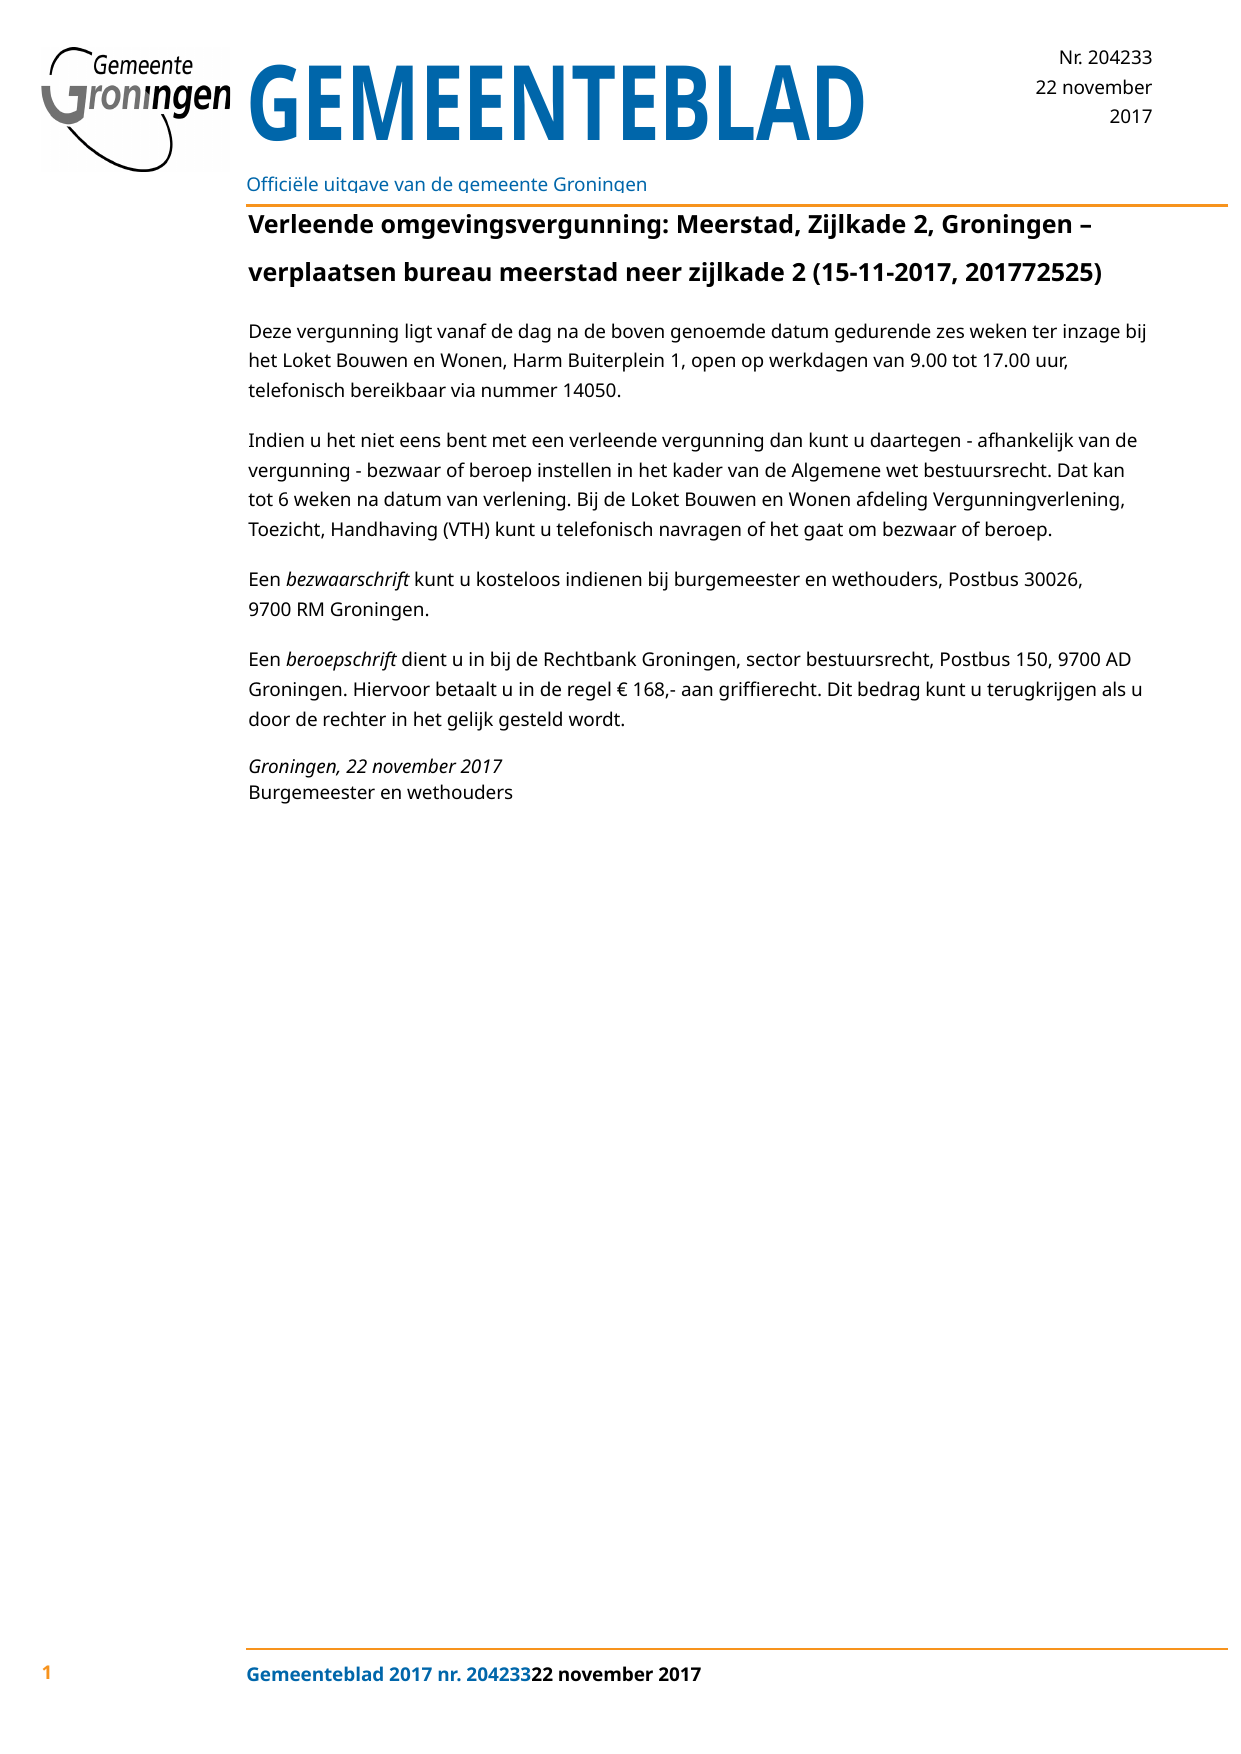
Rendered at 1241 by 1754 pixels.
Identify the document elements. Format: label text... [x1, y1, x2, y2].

text Een beroepschrift dient u in bij de Rechtbank Groningen, sector bestuursrecht, Postbus 150, 9700 AD Groningen. Hiervoor betaalt u in de regel € 168,- aan griffierecht. Dit bedrag kunt u terugkrijgen als u door de rechter in het gelijk gesteld wordt. [248, 647, 1152, 732]
text Groningen, 22 november 2017 [248, 754, 1152, 779]
text Burgemeester en wethouders [248, 779, 1152, 805]
text Een bezwaarschrift kunt u kosteloos indienen bij burgemeester en wethouders, Postbus 30026, 9700 RM Groningen. [248, 567, 1152, 622]
text Indien u het niet eens bent met een verleende vergunning dan kunt u daartegen - afhankelijk van de vergunning - bezwaar of beroep instellen in het kader van de Algemene wet bestuursrecht. Dat kan tot 6 weken na datum van verlening. Bij de Loket Bouwen en Wonen afdeling Vergunningverlening, Toezicht, Handhaving (VTH) kunt u telefonisch navragen of het gaat om bezwaar of beroep. [248, 427, 1152, 542]
picture [41, 47, 231, 172]
text Verleende omgevingsvergunning: Meerstad, Zijlkade 2, Groningen – verplaatsen bureau meerstad neer zijlkade 2 (15-11-2017, 201772525) [248, 207, 1152, 288]
text Deze vergunning ligt vanaf de dag na de boven genoemde datum gedurende zes weken ter inzage bij het Loket Bouwen en Wonen, Harm Buiterplein 1, open op werkdagen van 9.00 tot 17.00 uur, telefonisch bereikbaar via nummer 14050. [248, 318, 1152, 403]
